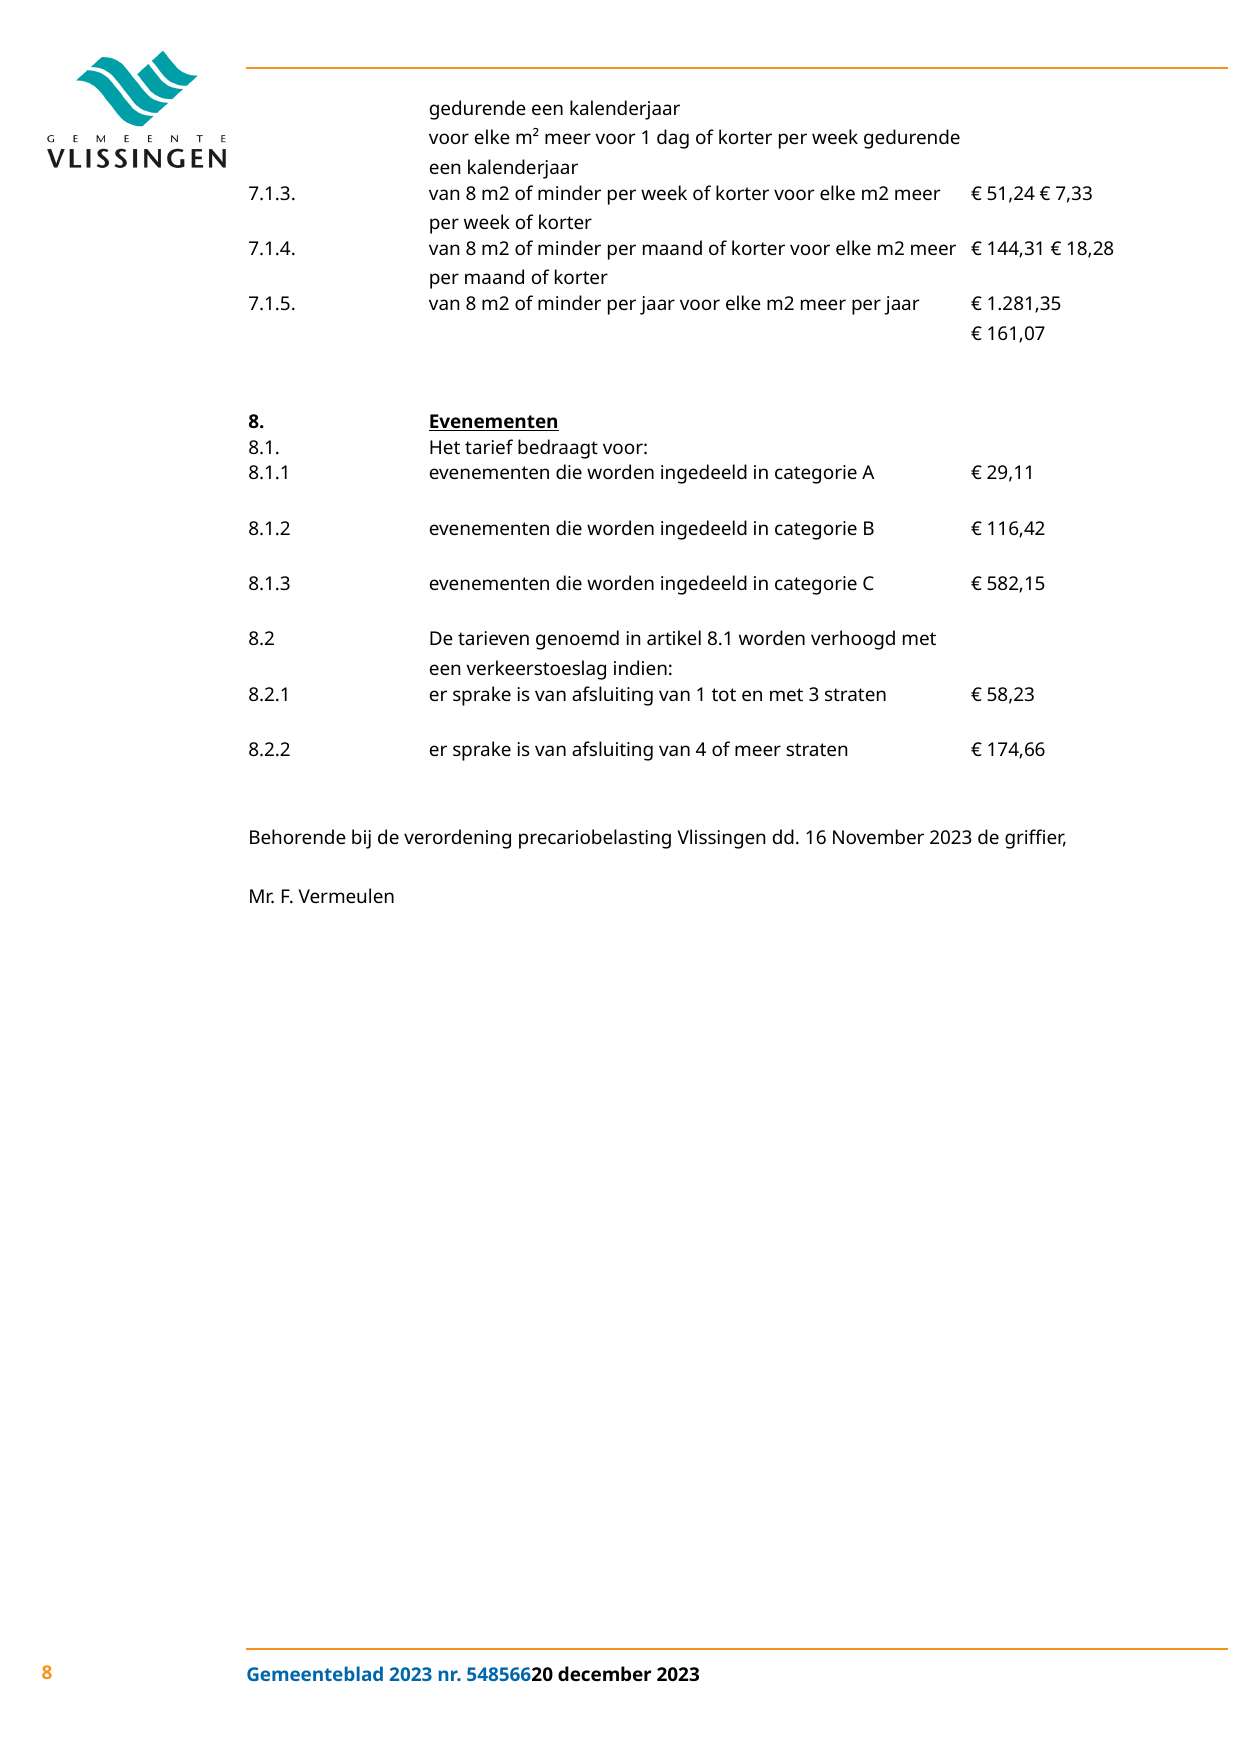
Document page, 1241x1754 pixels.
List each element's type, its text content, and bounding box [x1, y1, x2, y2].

table_cell [248, 95, 429, 180]
table_cell 8.2.1 [248, 681, 429, 736]
table_cell 8.2 [248, 626, 429, 681]
table_cell evenementen die worden ingedeeld in categorie A [429, 460, 971, 515]
table_cell [971, 95, 1152, 180]
table_cell 8.1.2 [248, 515, 429, 570]
table_cell € 29,11 [971, 460, 1152, 515]
text Mr. F. Vermeulen [248, 883, 1152, 909]
table_header 8. [248, 408, 429, 434]
table_cell [971, 626, 1152, 681]
table_header Evenementen [429, 408, 971, 434]
table_cell € 144,31 € 18,28 [971, 235, 1152, 290]
table_cell 8.1.1 [248, 460, 429, 515]
table_cell gedurende een kalenderjaar voor elke m² meer voor 1 dag of korter per week gedurende een kalenderjaar [429, 95, 971, 180]
table_cell 7.1.5. [248, 290, 429, 375]
table_cell € 174,66 [971, 736, 1152, 791]
table_cell € 116,42 [971, 515, 1152, 570]
table_cell van 8 m2 of minder per week of korter voor elke m2 meer per week of korter [429, 180, 971, 235]
table_cell 7.1.3. [248, 180, 429, 235]
table_cell 8.1.3 [248, 570, 429, 626]
table_cell evenementen die worden ingedeeld in categorie B [429, 515, 971, 570]
table_cell € 58,23 [971, 681, 1152, 736]
table_cell er sprake is van afsluiting van 4 of meer straten [429, 736, 971, 791]
table_cell van 8 m2 of minder per maand of korter voor elke m2 meer per maand of korter [429, 235, 971, 290]
table_cell Het tarief bedraagt voor: [429, 434, 971, 459]
table_cell De tarieven genoemd in artikel 8.1 worden verhoogd met een verkeerstoeslag indien: [429, 626, 971, 681]
table_cell 8.1. [248, 434, 429, 459]
table_cell € 51,24 € 7,33 [971, 180, 1152, 235]
table_cell 7.1.4. [248, 235, 429, 290]
table_cell € 1.281,35 € 161,07 [971, 290, 1152, 375]
table_cell € 582,15 [971, 570, 1152, 626]
text Behorende bij de verordening precariobelasting Vlissingen dd. 16 November 2023 de griffier, [248, 824, 1152, 850]
picture [41, 47, 231, 172]
table_cell 8.2.2 [248, 736, 429, 791]
table_header [971, 408, 1152, 434]
table_cell van 8 m2 of minder per jaar voor elke m2 meer per jaar [429, 290, 971, 375]
table_cell er sprake is van afsluiting van 1 tot en met 3 straten [429, 681, 971, 736]
table_cell [971, 434, 1152, 459]
table_cell evenementen die worden ingedeeld in categorie C [429, 570, 971, 626]
